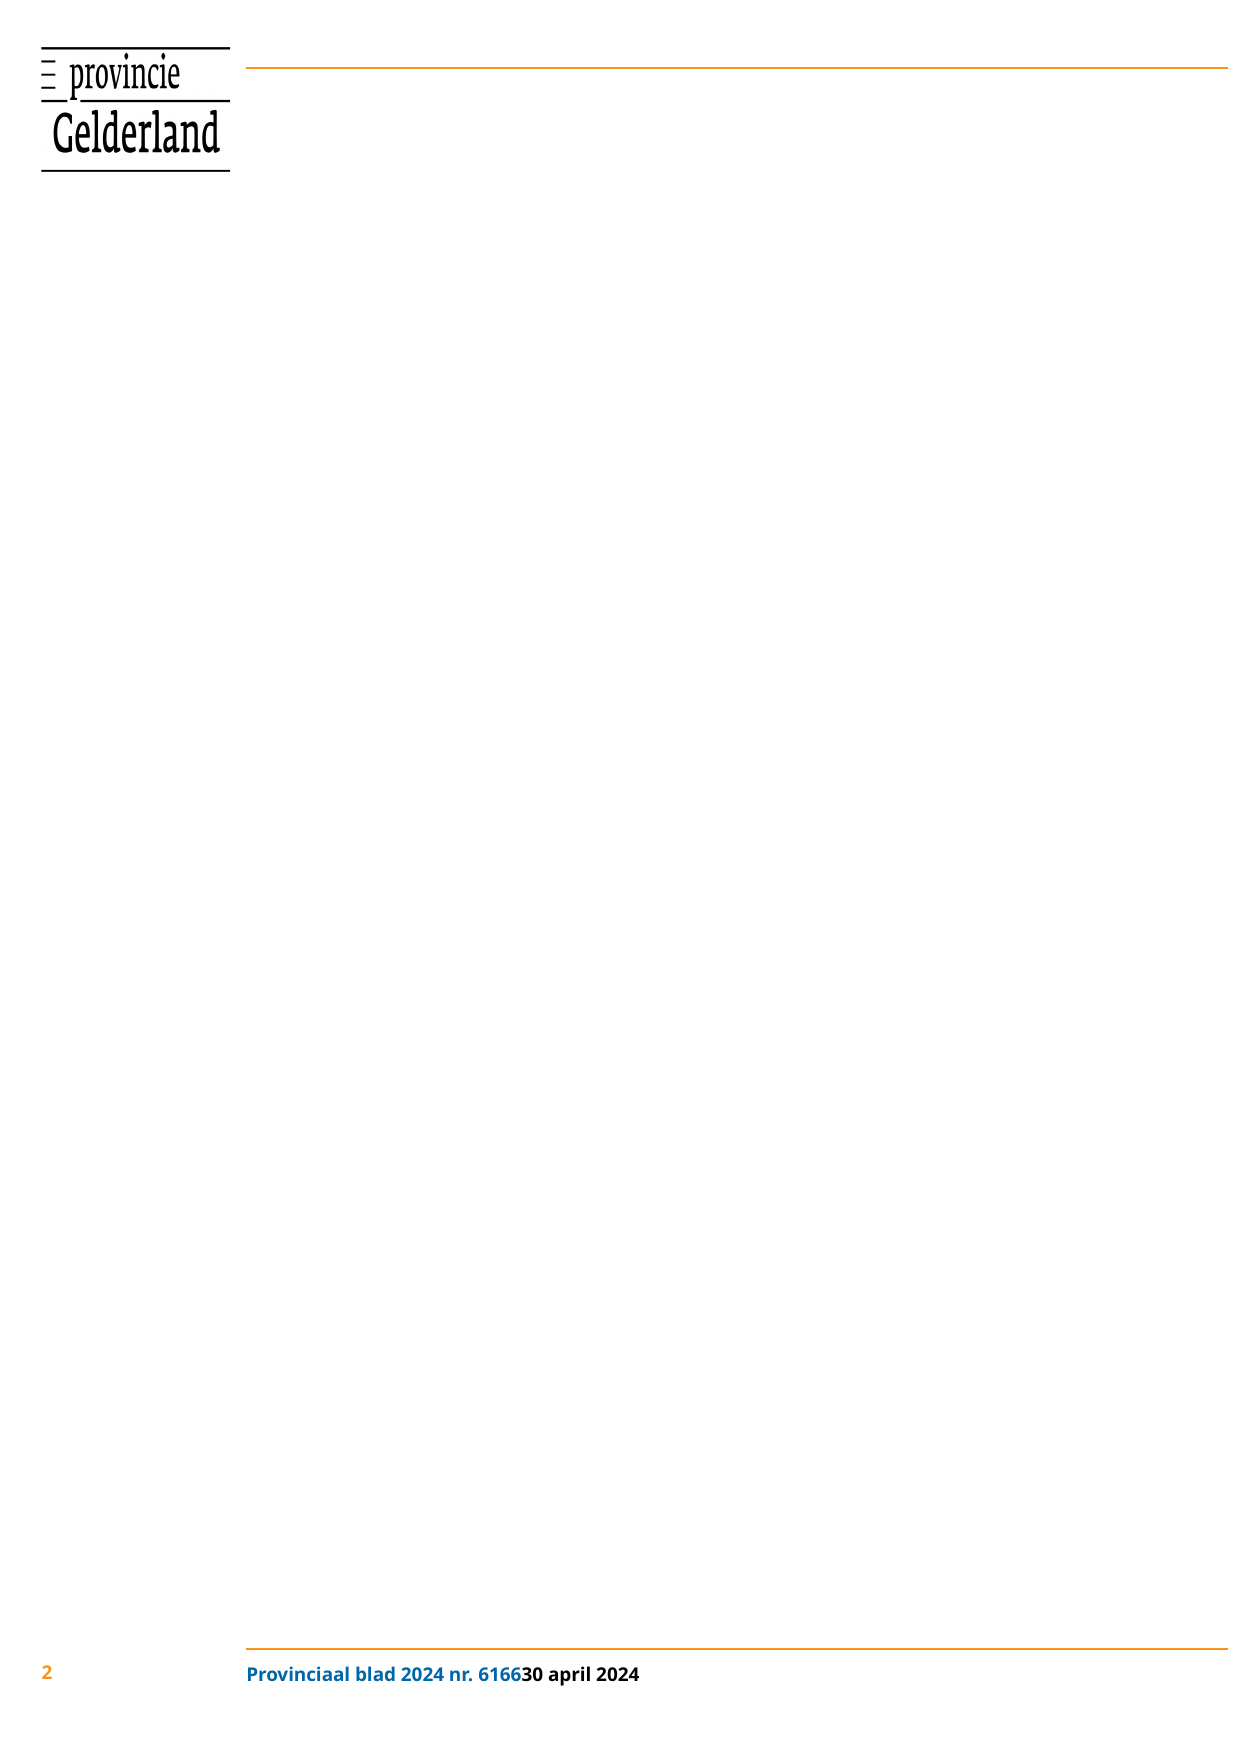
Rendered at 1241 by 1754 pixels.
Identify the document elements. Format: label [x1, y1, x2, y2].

picture [41, 47, 231, 172]
